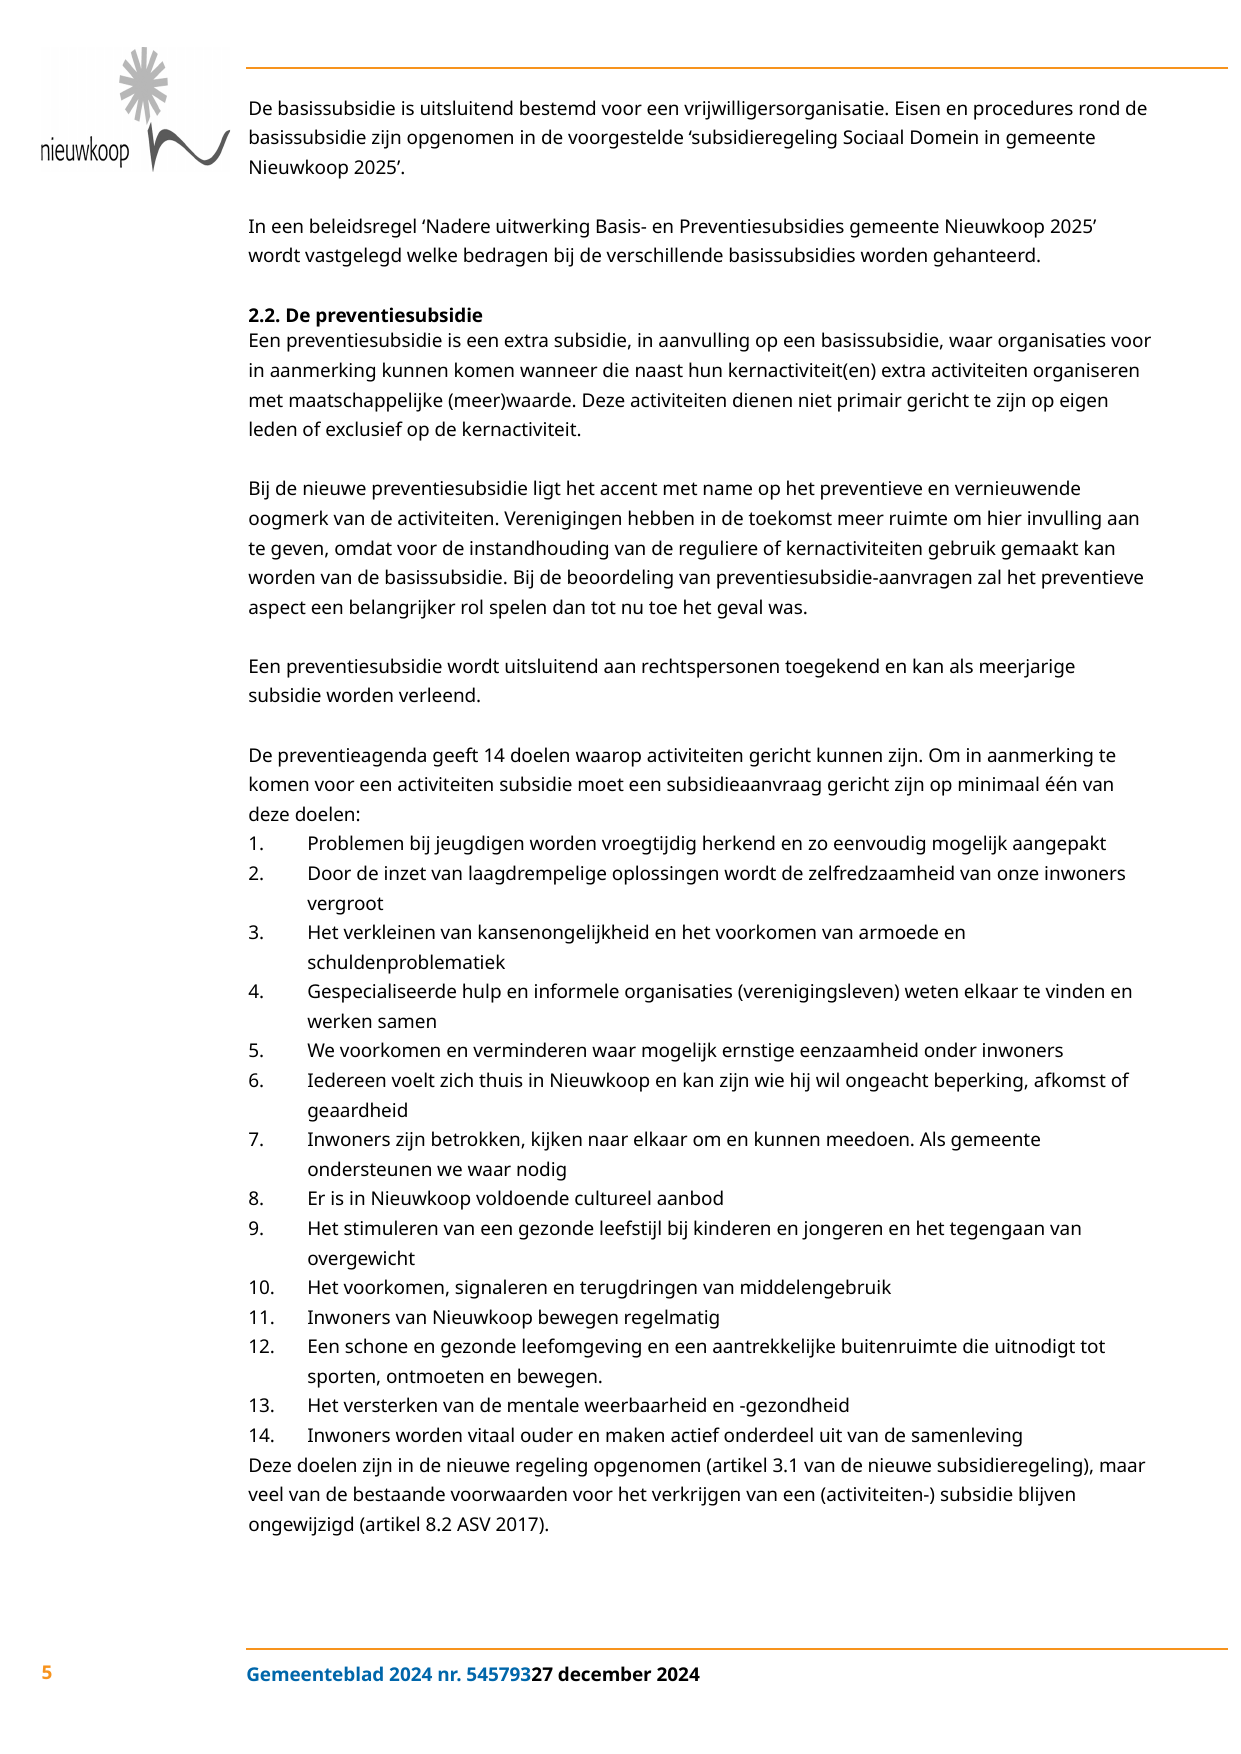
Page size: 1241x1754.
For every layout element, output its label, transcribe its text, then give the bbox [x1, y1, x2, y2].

text Deze doelen zijn in de nieuwe regeling opgenomen (artikel 3.1 van de nieuwe subsidieregeling), maar veel van de bestaande voorwaarden voor het verkrijgen van een (activiteiten-) subsidie blijven ongewijzigd (artikel 8.2 ASV 2017). [248, 1452, 1152, 1537]
list Door de inzet van laagdrempelige oplossingen wordt de zelfredzaamheid van onze inwoners vergroot [248, 860, 1152, 915]
list Het voorkomen, signaleren en terugdringen van middelengebruik [248, 1274, 1152, 1300]
text De basissubsidie is uitsluitend bestemd voor een vrijwilligersorganisatie. Eisen en procedures rond de basissubsidie zijn opgenomen in de voorgestelde ‘subsidieregeling Sociaal Domein in gemeente Nieuwkoop 2025’. [248, 95, 1152, 180]
list Een schone en gezonde leefomgeving en een aantrekkelijke buitenruimte die uitnodigt tot sporten, ontmoeten en bewegen. [248, 1333, 1152, 1389]
list Gespecialiseerde hulp en informele organisaties (verenigingsleven) weten elkaar te vinden en werken samen [248, 978, 1152, 1034]
list Inwoners worden vitaal ouder en maken actief onderdeel uit van de samenleving [248, 1422, 1152, 1448]
list Problemen bij jeugdigen worden vroegtijdig herkend en zo eenvoudig mogelijk aangepakt [248, 831, 1152, 856]
text De preventieagenda geeft 14 doelen waarop activiteiten gericht kunnen zijn. Om in aanmerking te komen voor een activiteiten subsidie moet een subsidieaanvraag gericht zijn op minimaal één van deze doelen: [248, 742, 1152, 827]
picture [41, 47, 231, 172]
text In een beleidsregel ‘Nadere uitwerking Basis- en Preventiesubsidies gemeente Nieuwkoop 2025’ wordt vastgelegd welke bedragen bij de verschillende basissubsidies worden gehanteerd. [248, 213, 1152, 268]
list Inwoners van Nieuwkoop bewegen regelmatig [248, 1304, 1152, 1329]
list We voorkomen en verminderen waar mogelijk ernstige eenzaamheid onder inwoners [248, 1038, 1152, 1063]
text 2.2. De preventiesubsidie [248, 302, 1152, 328]
list Het versterken van de mentale weerbaarheid en -gezondheid [248, 1393, 1152, 1418]
list Inwoners zijn betrokken, kijken naar elkaar om en kunnen meedoen. Als gemeente ondersteunen we waar nodig [248, 1126, 1152, 1182]
list Iedereen voelt zich thuis in Nieuwkoop en kan zijn wie hij wil ongeacht beperking, afkomst of geaardheid [248, 1067, 1152, 1122]
list Er is in Nieuwkoop voldoende cultureel aanbod [248, 1186, 1152, 1211]
list Het stimuleren van een gezonde leefstijl bij kinderen en jongeren en het tegengaan van overgewicht [248, 1215, 1152, 1270]
list Het verkleinen van kansenongelijkheid en het voorkomen van armoede en schuldenproblematiek [248, 919, 1152, 974]
text Een preventiesubsidie wordt uitsluitend aan rechtspersonen toegekend en kan als meerjarige subsidie worden verleend. [248, 653, 1152, 708]
text Een preventiesubsidie is een extra subsidie, in aanvulling op een basissubsidie, waar organisaties voor in aanmerking kunnen komen wanneer die naast hun kernactiviteit(en) extra activiteiten organiseren met maatschappelijke (meer)waarde. Deze activiteiten dienen niet primair gericht te zijn op eigen leden of exclusief op de kernactiviteit. [248, 328, 1152, 442]
text Bij de nieuwe preventiesubsidie ligt het accent met name op het preventieve en vernieuwende oogmerk van de activiteiten. Verenigingen hebben in de toekomst meer ruimte om hier invulling aan te geven, omdat voor de instandhouding van de reguliere of kernactiviteiten gebruik gemaakt kan worden van de basissubsidie. Bij de beoordeling van preventiesubsidie-aanvragen zal het preventieve aspect een belangrijker rol spelen dan tot nu toe het geval was. [248, 476, 1152, 619]
